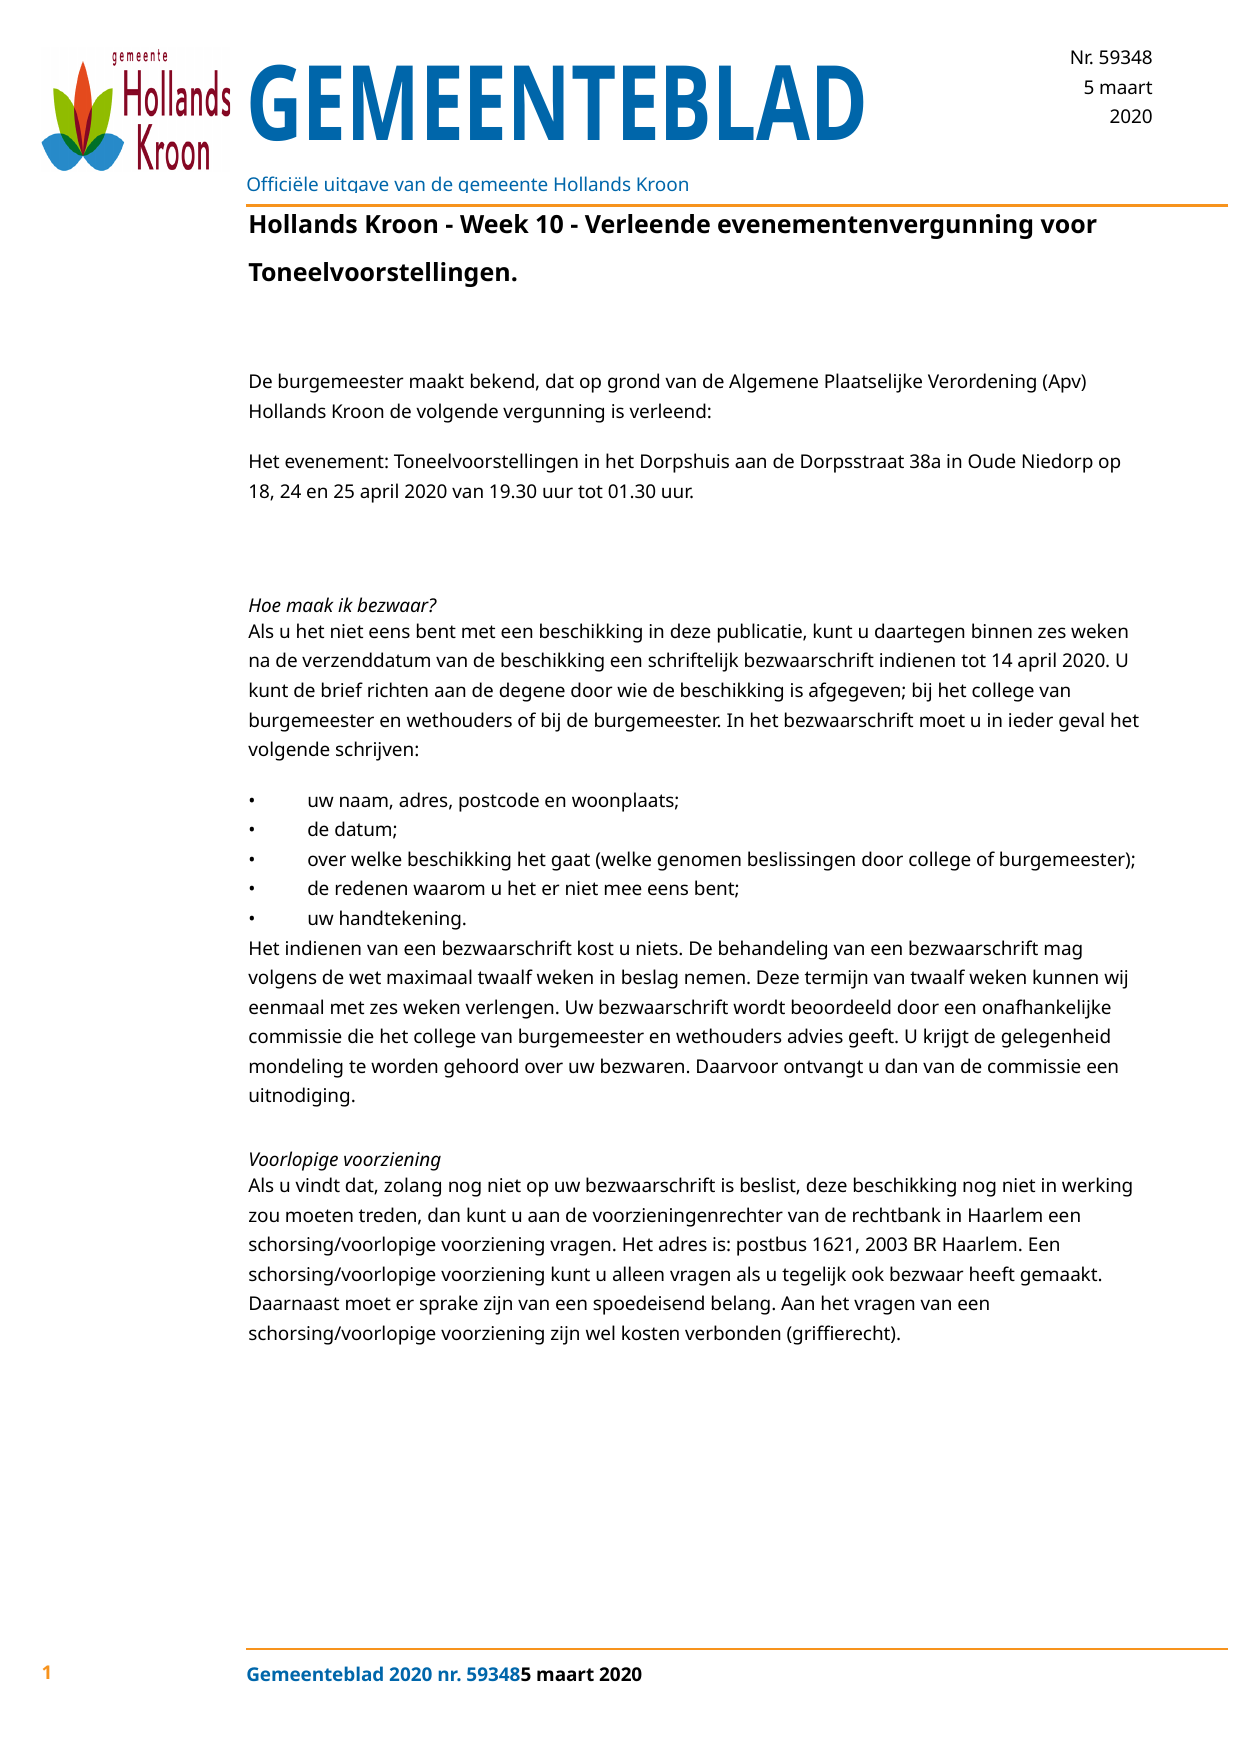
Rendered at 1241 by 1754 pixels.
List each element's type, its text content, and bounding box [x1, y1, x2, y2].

text Voorlopige voorziening [248, 1147, 1152, 1172]
text Als u vindt dat, zolang nog niet op uw bezwaarschrift is beslist, deze beschikking nog niet in werking zou moeten treden, dan kunt u aan de voorzieningenrechter van de rechtbank in Haarlem een schorsing/voorlopige voorziening vragen. Het adres is: postbus 1621, 2003 BR Haarlem. Een schorsing/voorlopige voorziening kunt u alleen vragen als u tegelijk ook bezwaar heeft gemaakt. Daarnaast moet er sprake zijn van een spoedeisend belang. Aan het vragen van een schorsing/voorlopige voorziening zijn wel kosten verbonden (griffierecht). [248, 1172, 1152, 1346]
picture [41, 47, 231, 172]
text Hollands Kroon - Week 10 - Verleende evenementenvergunning voor Toneelvoorstellingen. [248, 207, 1152, 288]
text Hoe maak ik bezwaar? [248, 592, 1152, 618]
text Het evenement: Toneelvoorstellingen in het Dorpshuis aan de Dorpsstraat 38a in Oude Niedorp op 18, 24 en 25 april 2020 van 19.30 uur tot 01.30 uur. [248, 448, 1152, 504]
list de datum; [248, 816, 1152, 842]
list de redenen waarom u het er niet mee eens bent; [248, 876, 1152, 901]
list uw naam, adres, postcode en woonplaats; [248, 787, 1152, 812]
text De burgemeester maakt bekend, dat op grond van de Algemene Plaatselijke Verordening (Apv) Hollands Kroon de volgende vergunning is verleend: [248, 368, 1152, 424]
text Het indienen van een bezwaarschrift kost u niets. De behandeling van een bezwaarschrift mag volgens de wet maximaal twaalf weken in beslag nemen. Deze termijn van twaalf weken kunnen wij eenmaal met zes weken verlengen. Uw bezwaarschrift wordt beoordeeld door een onafhankelijke commissie die het college van burgemeester en wethouders advies geeft. U krijgt de gelegenheid mondeling te worden gehoord over uw bezwaren. Daarvoor ontvangt u dan van de commissie een uitnodiging. [248, 935, 1152, 1108]
list over welke beschikking het gaat (welke genomen beslissingen door college of burgemeester); [248, 846, 1152, 872]
list uw handtekening. [248, 905, 1152, 931]
text Als u het niet eens bent met een beschikking in deze publicatie, kunt u daartegen binnen zes weken na de verzenddatum van de beschikking een schriftelijk bezwaarschrift indienen tot 14 april 2020. U kunt de brief richten aan de degene door wie de beschikking is afgegeven; bij het college van burgemeester en wethouders of bij de burgemeester. In het bezwaarschrift moet u in ieder geval het volgende schrijven: [248, 618, 1152, 762]
